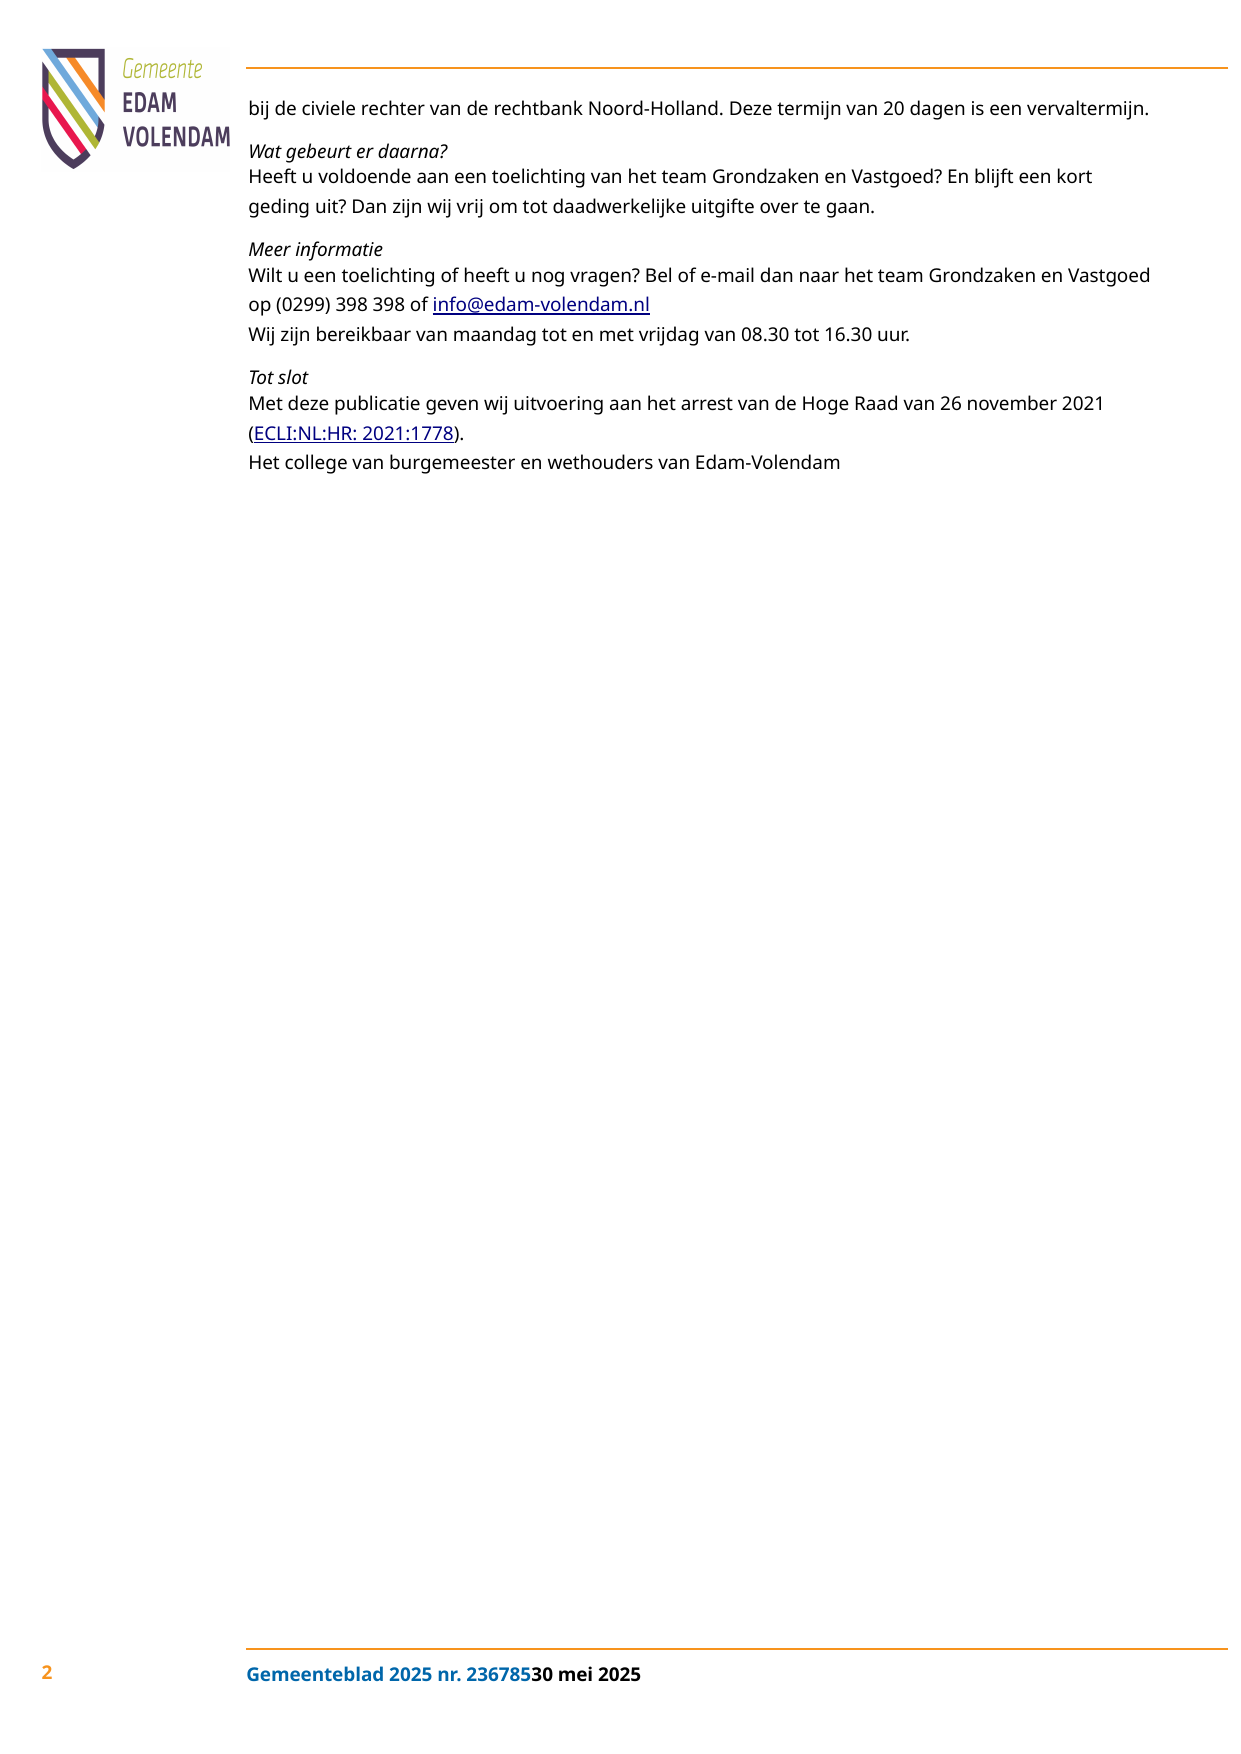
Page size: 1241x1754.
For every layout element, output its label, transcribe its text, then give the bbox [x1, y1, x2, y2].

text Heeft u voldoende aan een toelichting van het team Grondzaken en Vastgoed? En blijft een kort geding uit? Dan zijn wij vrij om tot daadwerkelijke uitgifte over te gaan. [248, 164, 1152, 219]
text Wilt u een toelichting of heeft u nog vragen? Bel of e-mail dan naar het team Grondzaken en Vastgoed op (0299) 398 398 of info@edam-volendam.nl [248, 262, 1152, 317]
picture [41, 47, 231, 172]
text Wat gebeurt er daarna? [248, 138, 1152, 164]
text bij de civiele rechter van de rechtbank Noord-Holland. Deze termijn van 20 dagen is een vervaltermijn. [248, 95, 1152, 121]
text Tot slot [248, 364, 1152, 390]
text Het college van burgemeester en wethouders van Edam-Volendam [248, 449, 1152, 475]
text Meer informatie [248, 236, 1152, 262]
text Wij zijn bereikbaar van maandag tot en met vrijdag van 08.30 tot 16.30 uur. [248, 321, 1152, 347]
text Met deze publicatie geven wij uitvoering aan het arrest van de Hoge Raad van 26 november 2021 (ECLI:NL:HR: 2021:1778). [248, 390, 1152, 445]
